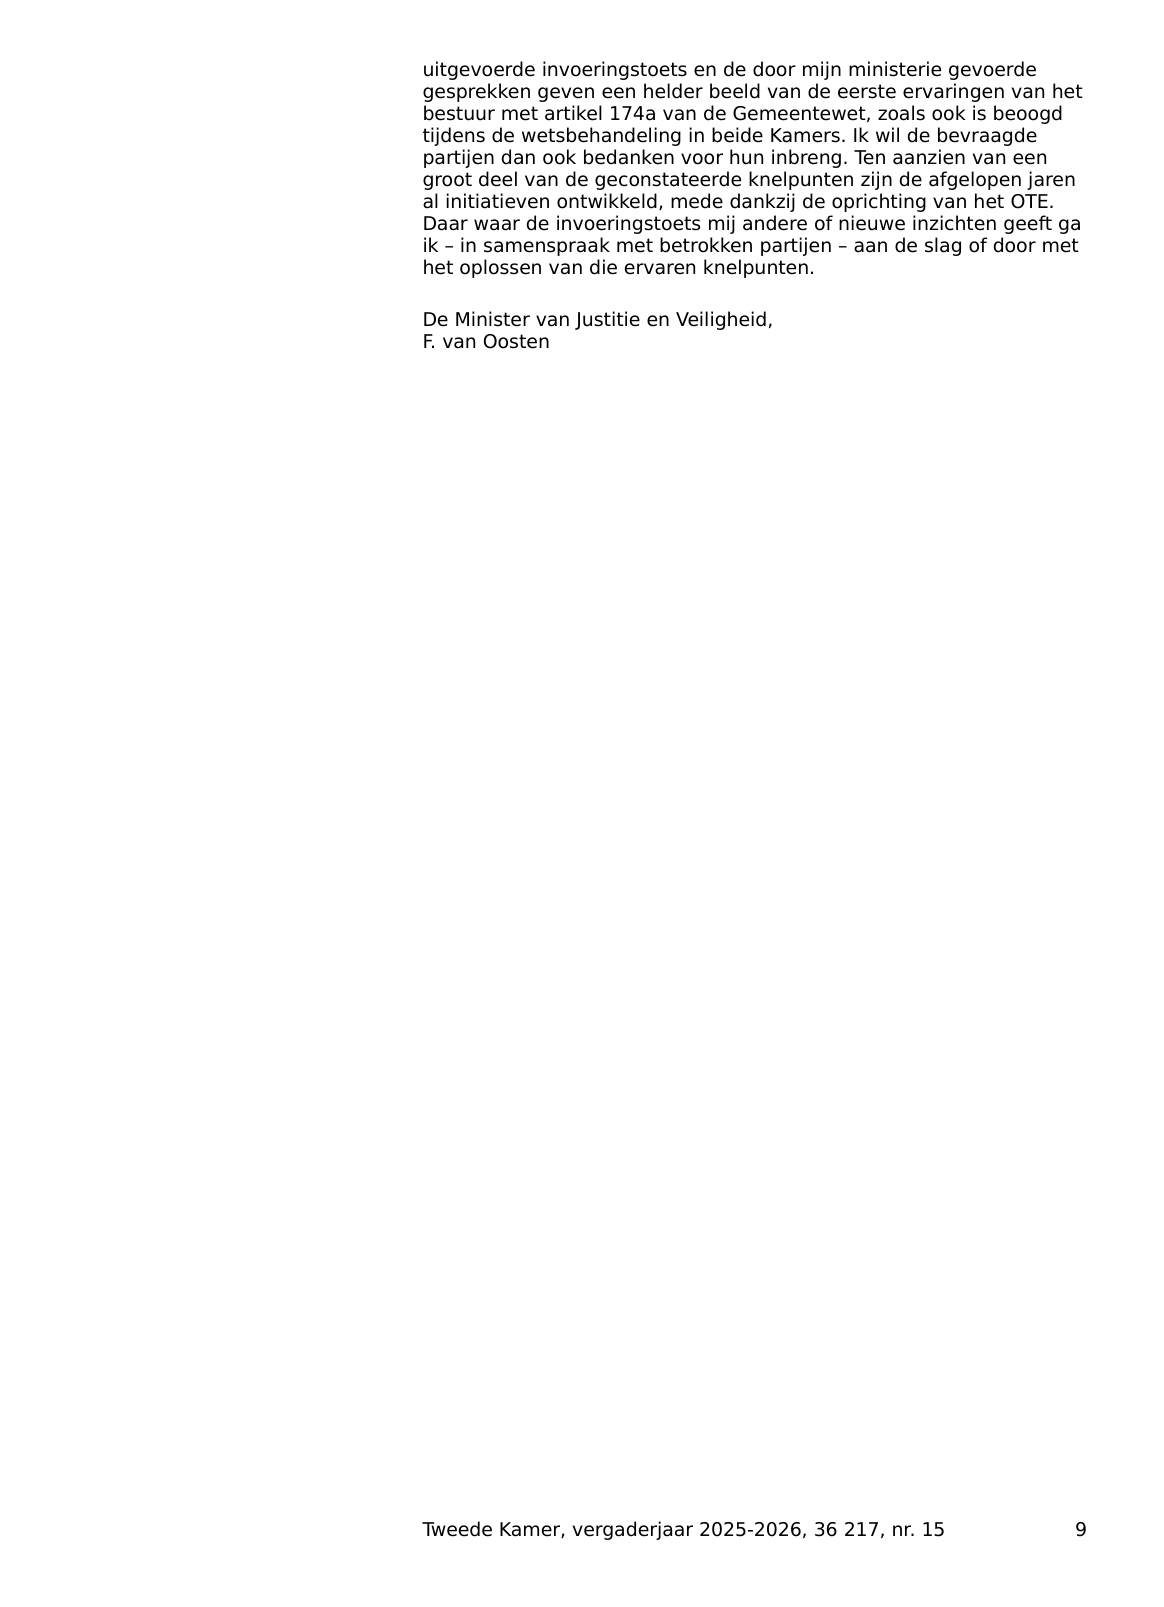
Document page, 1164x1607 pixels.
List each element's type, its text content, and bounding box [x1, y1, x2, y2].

text De Minister van Justitie en Veiligheid, F. van Oosten [422, 309, 1087, 353]
text uitgevoerde invoeringstoets en de door mijn ministerie gevoerde gesprekken geven een helder beeld van de eerste ervaringen van het bestuur met artikel 174a van de Gemeentewet, zoals ook is beoogd tijdens de wetsbehandeling in beide Kamers. Ik wil de bevraagde partijen dan ook bedanken voor hun inbreng. Ten aanzien van een groot deel van de geconstateerde knelpunten zijn de afgelopen jaren al initiatieven ontwikkeld, mede dankzij de oprichting van het OTE. Daar waar de invoeringstoets mij andere of nieuwe inzichten geeft ga ik – in samenspraak met betrokken partijen – aan de slag of door met het oplossen van die ervaren knelpunten. [422, 59, 1087, 279]
